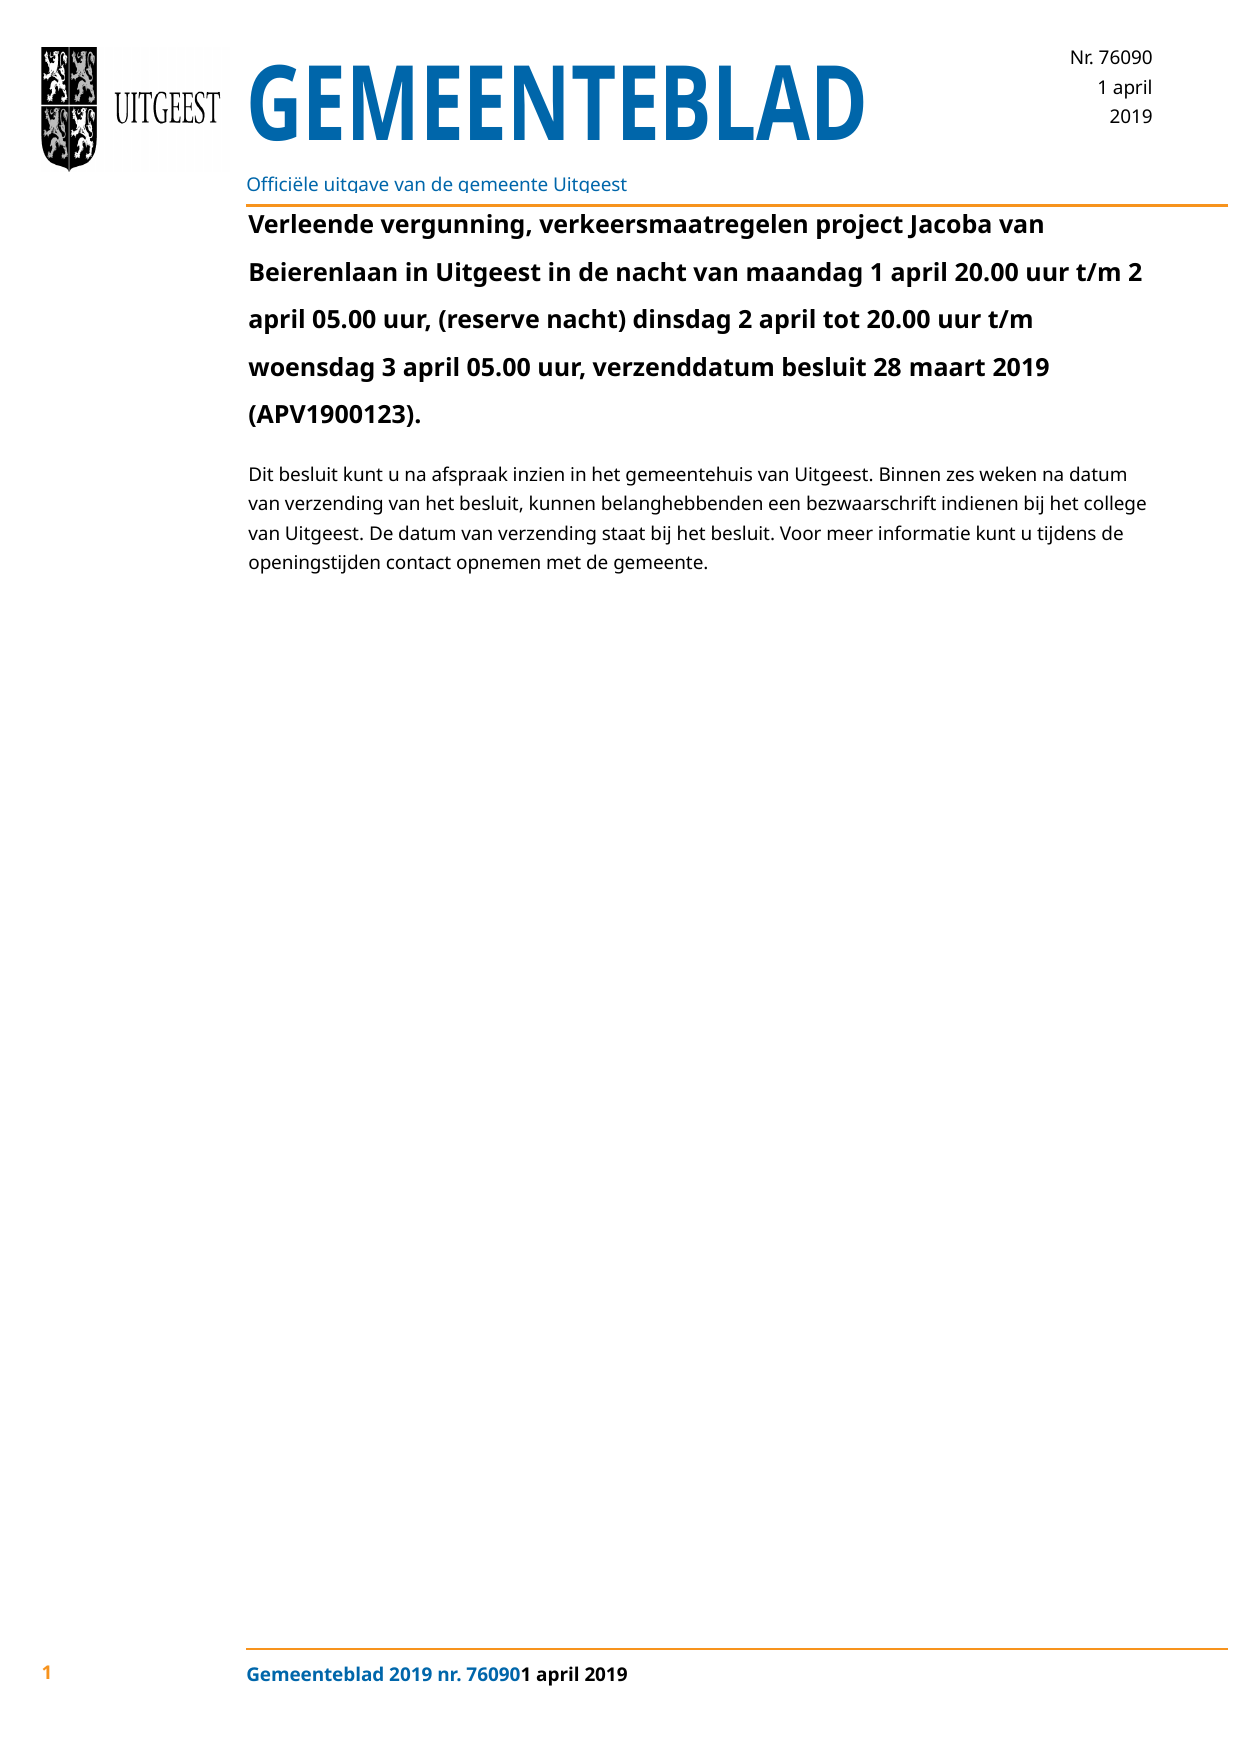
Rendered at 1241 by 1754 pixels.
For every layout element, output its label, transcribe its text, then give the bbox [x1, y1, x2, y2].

text Verleende vergunning, verkeersmaatregelen project Jacoba van Beierenlaan in Uitgeest in de nacht van maandag 1 april 20.00 uur t/m 2 april 05.00 uur, (reserve nacht) dinsdag 2 april tot 20.00 uur t/m woensdag 3 april 05.00 uur, verzenddatum besluit 28 maart 2019 (APV1900123). [248, 207, 1152, 431]
text Dit besluit kunt u na afspraak inzien in het gemeentehuis van Uitgeest. Binnen zes weken na datum van verzending van het besluit, kunnen belanghebbenden een bezwaarschrift indienen bij het college van Uitgeest. De datum van verzending staat bij het besluit. Voor meer informatie kunt u tijdens de openingstijden contact opnemen met de gemeente. [248, 461, 1152, 575]
picture [41, 47, 231, 172]
